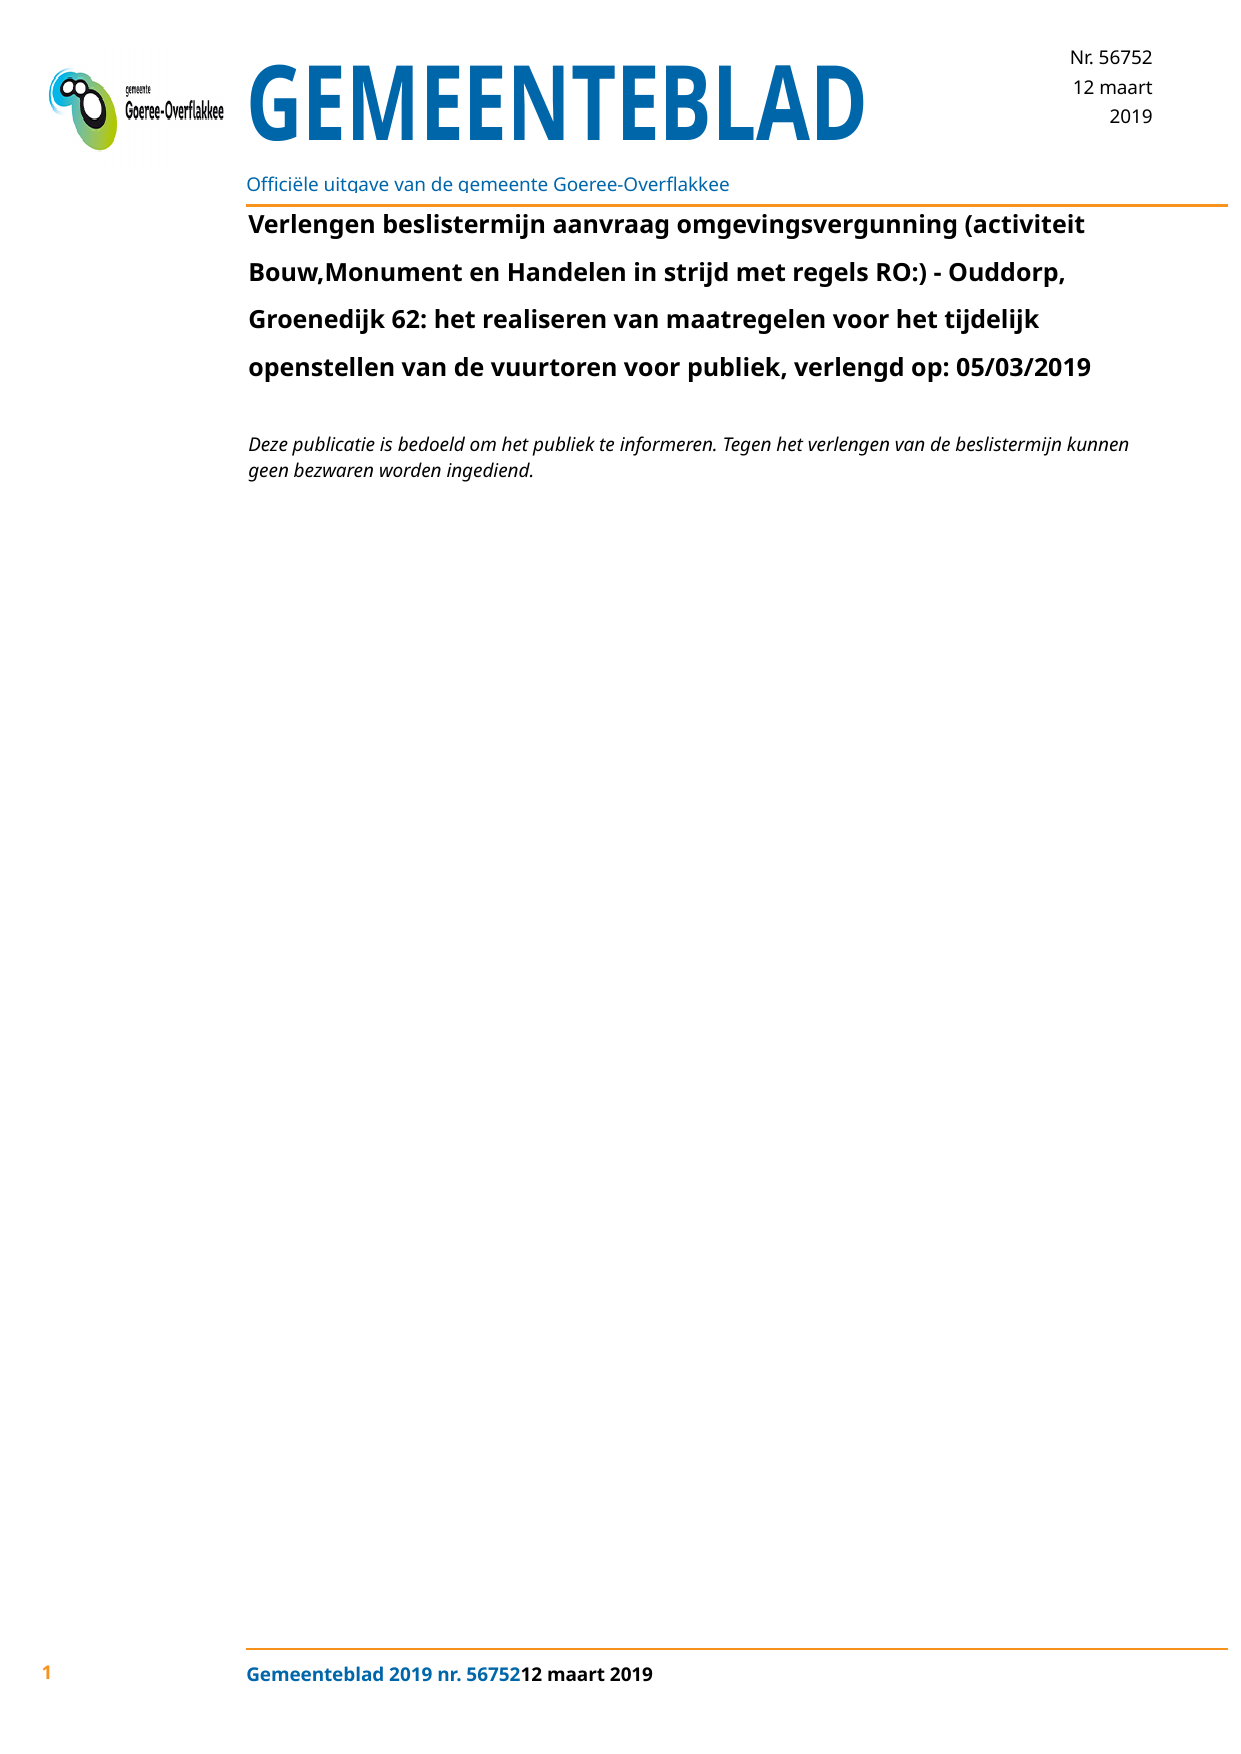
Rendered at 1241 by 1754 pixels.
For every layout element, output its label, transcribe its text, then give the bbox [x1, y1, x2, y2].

text Verlengen beslistermijn aanvraag omgevingsvergunning (activiteit Bouw,Monument en Handelen in strijd met regels RO:) - Ouddorp, Groenedijk 62: het realiseren van maatregelen voor het tijdelijk openstellen van de vuurtoren voor publiek, verlengd op: 05/03/2019 [248, 207, 1152, 384]
picture [41, 47, 231, 172]
text Deze publicatie is bedoeld om het publiek te informeren. Tegen het verlengen van de beslistermijn kunnen geen bezwaren worden ingediend. [248, 431, 1152, 483]
